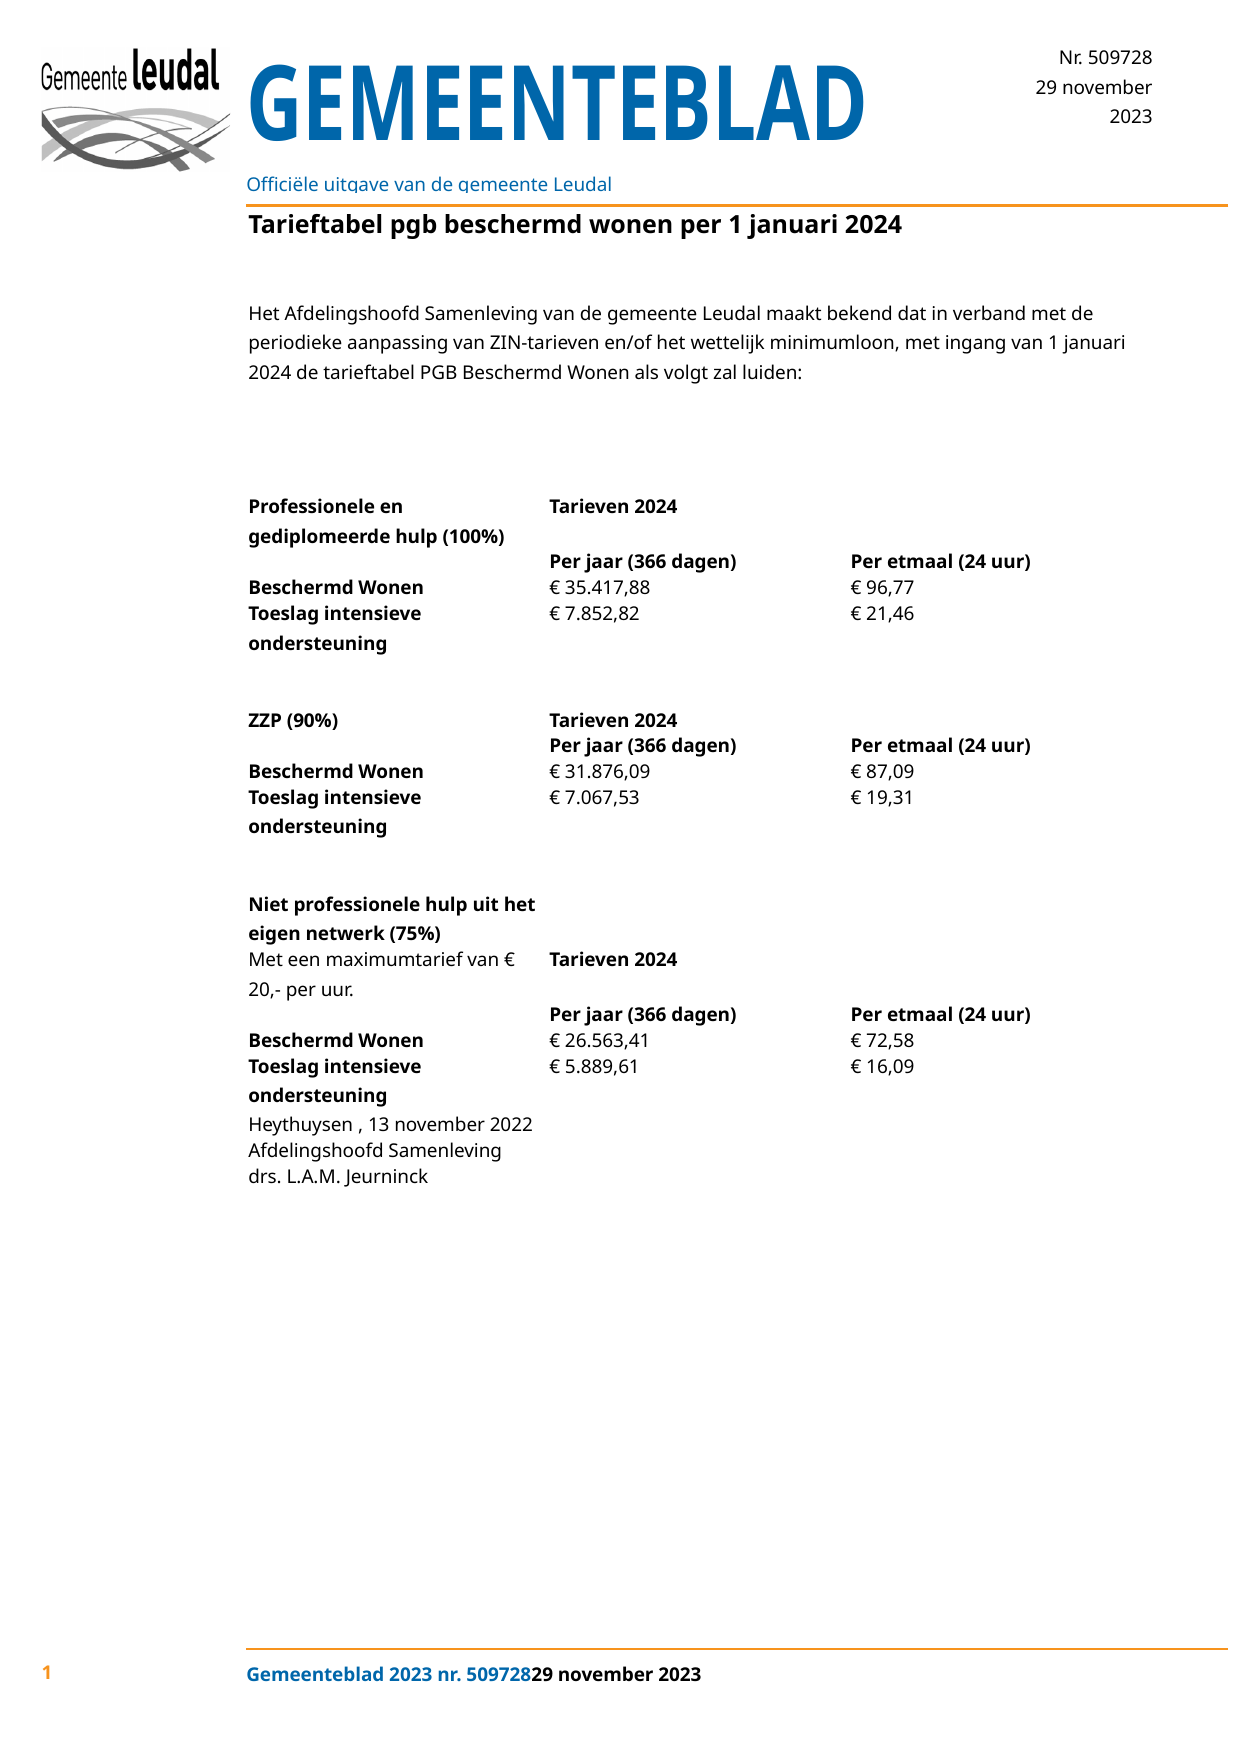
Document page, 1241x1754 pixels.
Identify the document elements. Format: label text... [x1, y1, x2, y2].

table_cell Niet professionele hulp uit het eigen netwerk (75%) [248, 891, 549, 946]
text drs. L.A.M. Jeurninck [248, 1163, 1152, 1189]
table_cell Tarieven 2024 [549, 707, 1152, 733]
table_cell € 96,77 [850, 574, 1152, 600]
table_cell [549, 655, 850, 681]
table_cell € 87,09 [850, 758, 1152, 784]
table_cell Beschermd Wonen [248, 574, 549, 600]
table_cell Per jaar (366 dagen) [549, 1001, 850, 1027]
table_cell Tarieven 2024 [549, 493, 1152, 549]
table_cell Per etmaal (24 uur) [850, 549, 1152, 574]
table_cell Per etmaal (24 uur) [850, 1001, 1152, 1027]
table_cell [248, 839, 549, 865]
table_cell Professionele en gediplomeerde hulp (100%) [248, 493, 549, 549]
table_cell [850, 655, 1152, 681]
table_cell [248, 655, 549, 681]
table_cell [549, 681, 850, 707]
table_cell ZZP (90%) [248, 707, 549, 733]
table_cell [248, 733, 549, 758]
table_cell € 72,58 [850, 1027, 1152, 1053]
table_cell € 31.876,09 [549, 758, 850, 784]
table_cell € 7.852,82 [549, 600, 850, 655]
table_cell [549, 891, 850, 946]
table_header [549, 468, 850, 493]
table_cell Per etmaal (24 uur) [850, 733, 1152, 758]
table_cell [549, 839, 850, 865]
table_cell Toeslag intensieve ondersteuning [248, 784, 549, 839]
table_cell [248, 681, 549, 707]
table_header [850, 468, 1152, 493]
table_cell € 19,31 [850, 784, 1152, 839]
text Heythuysen , 13 november 2022 [248, 1111, 1152, 1137]
table_cell [850, 839, 1152, 865]
table_cell Per jaar (366 dagen) [549, 549, 850, 574]
table_cell € 26.563,41 [549, 1027, 850, 1053]
table_cell Toeslag intensieve ondersteuning [248, 1053, 549, 1108]
table_cell Per jaar (366 dagen) [549, 733, 850, 758]
table_cell Beschermd Wonen [248, 758, 549, 784]
table_cell Met een maximumtarief van € 20,- per uur. [248, 946, 549, 1001]
table_cell Beschermd Wonen [248, 1027, 549, 1053]
table_cell [850, 681, 1152, 707]
table_cell € 21,46 [850, 600, 1152, 655]
table_cell [248, 1001, 549, 1027]
table_cell € 35.417,88 [549, 574, 850, 600]
table_cell Toeslag intensieve ondersteuning [248, 600, 549, 655]
table_header [248, 468, 549, 493]
table_cell € 16,09 [850, 1053, 1152, 1108]
table_cell € 5.889,61 [549, 1053, 850, 1108]
table_cell € 7.067,53 [549, 784, 850, 839]
table_cell Tarieven 2024 [549, 946, 1152, 1001]
text Het Afdelingshoofd Samenleving van de gemeente Leudal maakt bekend dat in verband met de periodieke aanpassing van ZIN-tarieven en/of het wettelijk minimumloon, met ingang van 1 januari 2024 de tarieftabel PGB Beschermd Wonen als volgt zal luiden: [248, 300, 1152, 385]
text Tarieftabel pgb beschermd wonen per 1 januari 2024 [248, 207, 1152, 241]
table_cell [850, 891, 1152, 946]
table_cell [549, 865, 850, 891]
table_cell [248, 549, 549, 574]
text Afdelingshoofd Samenleving [248, 1137, 1152, 1163]
table_cell [850, 865, 1152, 891]
table_cell [248, 865, 549, 891]
picture [41, 47, 231, 172]
